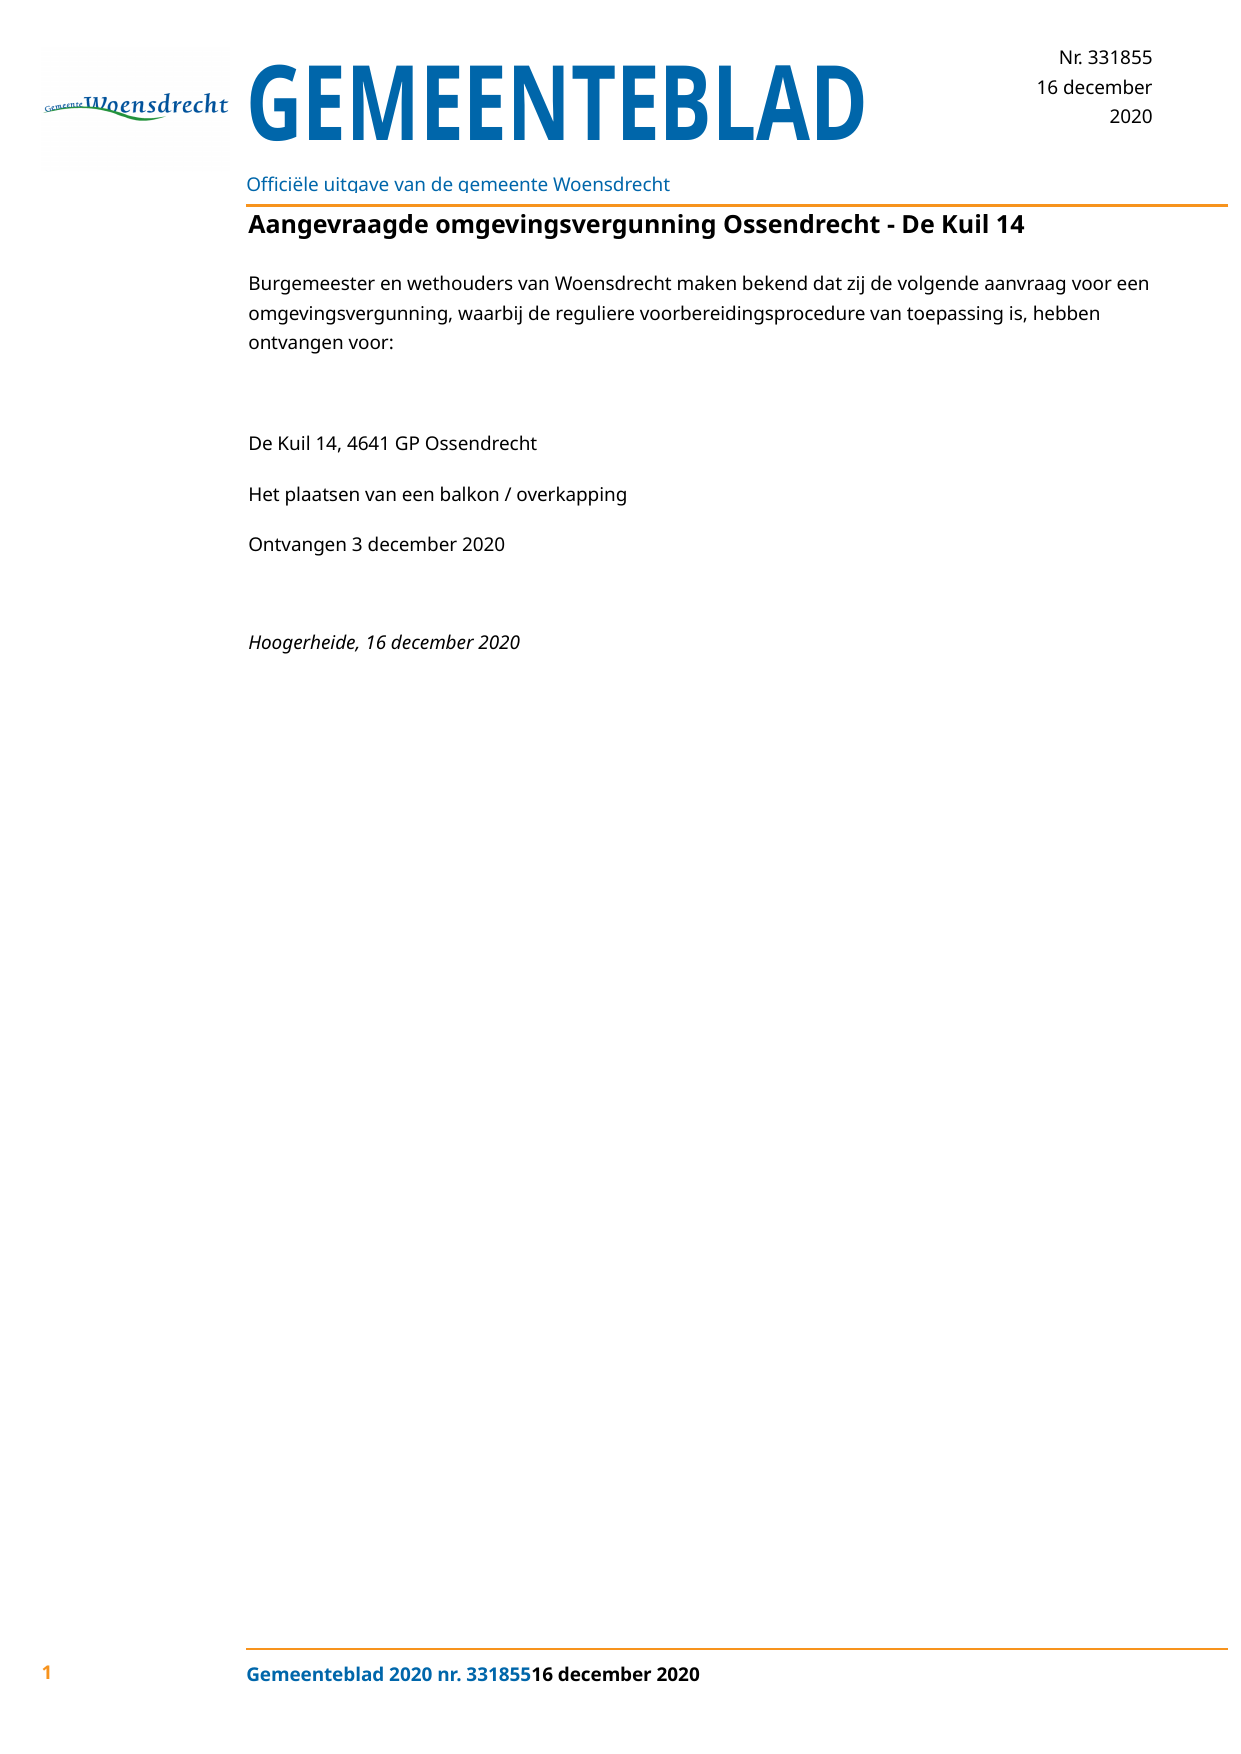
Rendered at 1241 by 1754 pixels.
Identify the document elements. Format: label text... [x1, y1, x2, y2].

text De Kuil 14, 4641 GP Ossendrecht [248, 430, 1152, 456]
picture [41, 47, 231, 172]
text Aangevraagde omgevingsvergunning Ossendrecht - De Kuil 14 [248, 207, 1152, 241]
text Burgemeester en wethouders van Woensdrecht maken bekend dat zij de volgende aanvraag voor een omgevingsvergunning, waarbij de reguliere voorbereidingsprocedure van toepassing is, hebben ontvangen voor: [248, 270, 1152, 355]
text Ontvangen 3 december 2020 [248, 531, 1152, 557]
text Het plaatsen van een balkon / overkapping [248, 481, 1152, 506]
text Hoogerheide, 16 december 2020 [248, 629, 1152, 655]
